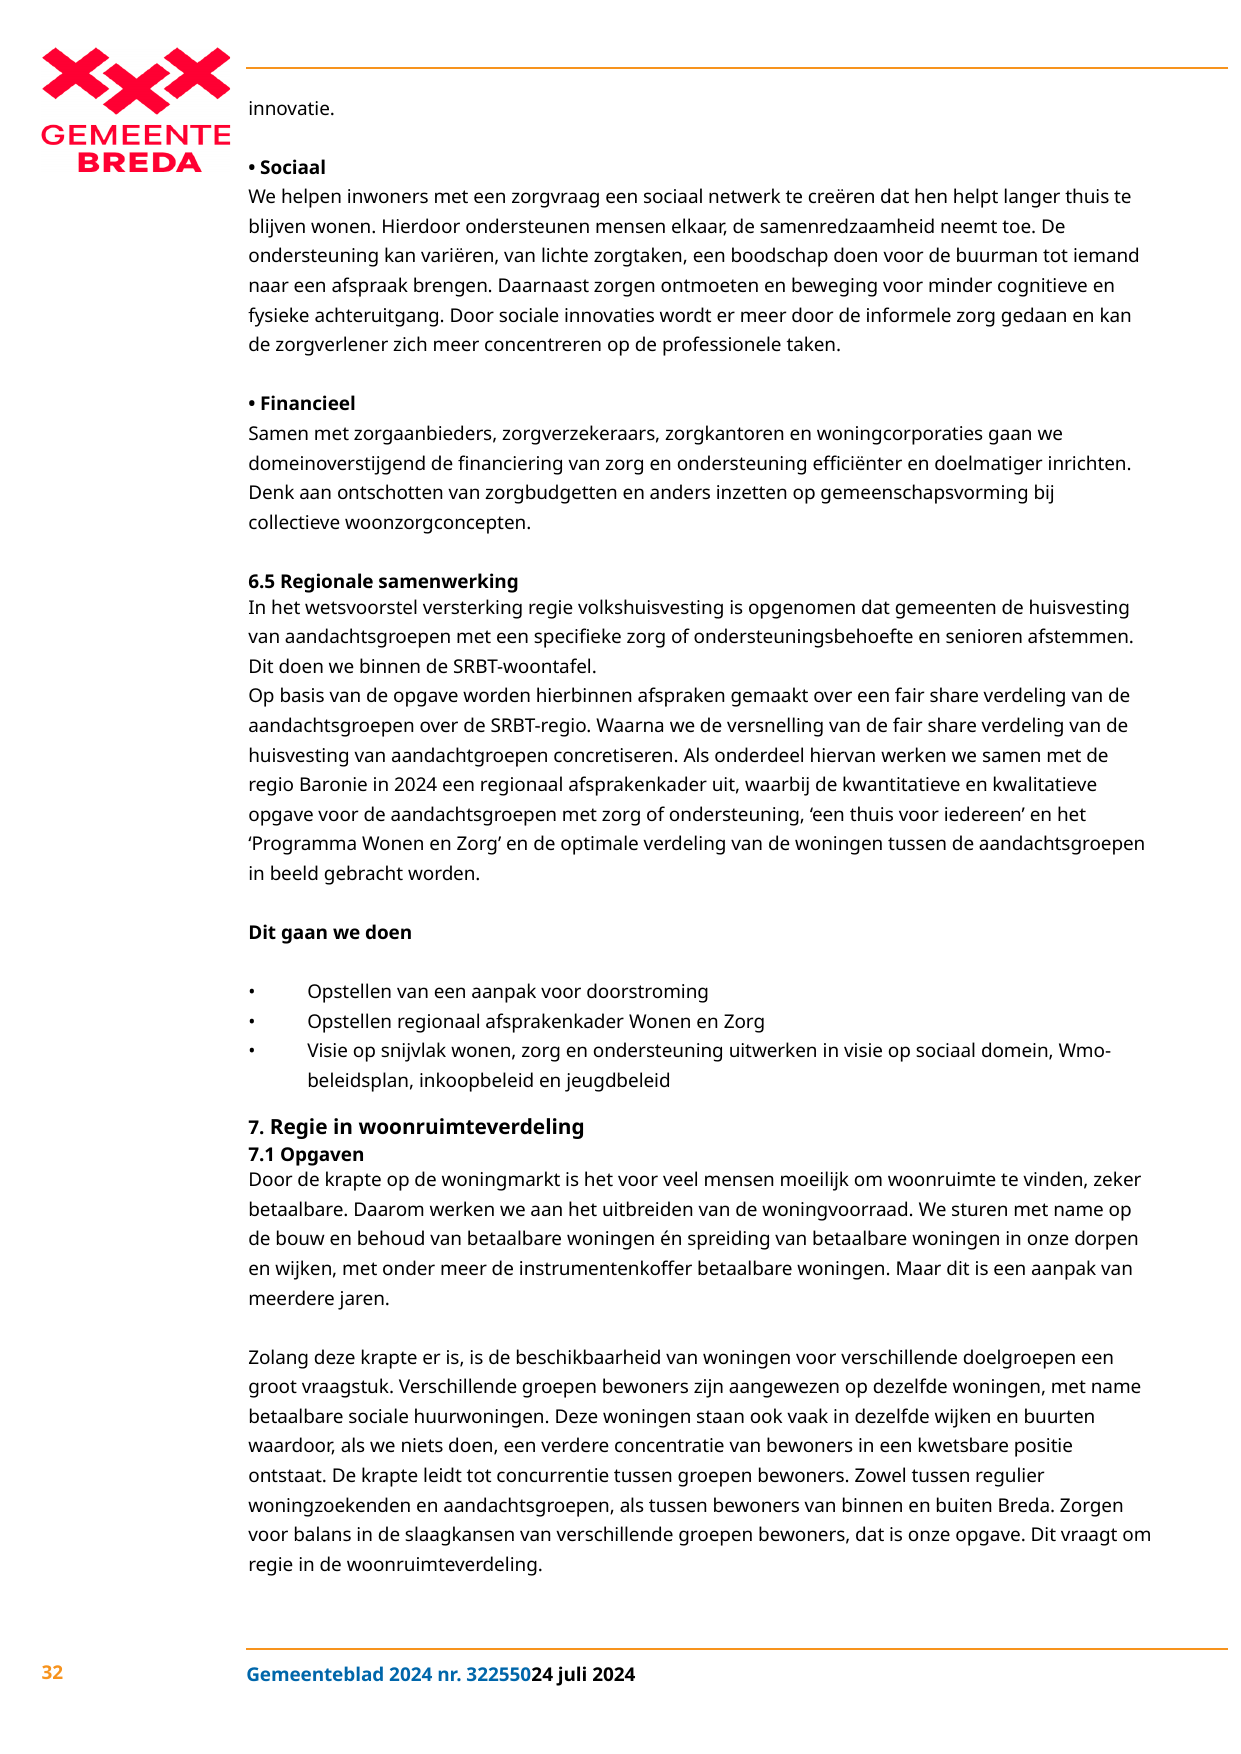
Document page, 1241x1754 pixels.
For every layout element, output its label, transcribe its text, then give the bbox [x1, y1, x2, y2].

text innovatie. [248, 95, 1152, 121]
text In het wetsvoorstel versterking regie volkshuisvesting is opgenomen dat gemeenten de huisvesting van aandachtsgroepen met een specifieke zorg of ondersteuningsbehoefte en senioren afstemmen. Dit doen we binnen de SRBT-woontafel. [248, 594, 1152, 679]
text Door de krapte op de woningmarkt is het voor veel mensen moeilijk om woonruimte te vinden, zeker betaalbare. Daarom werken we aan het uitbreiden van de woningvoorraad. We sturen met name op de bouw en behoud van betaalbare woningen én spreiding van betaalbare woningen in onze dorpen en wijken, met onder meer de instrumentenkoffer betaalbare woningen. Maar dit is een aanpak van meerdere jaren. [248, 1166, 1152, 1311]
text We helpen inwoners met een zorgvraag een sociaal netwerk te creëren dat hen helpt langer thuis te blijven wonen. Hierdoor ondersteunen mensen elkaar, de samenredzaamheid neemt toe. De ondersteuning kan variëren, van lichte zorgtaken, een boodschap doen voor de buurman tot iemand naar een afspraak brengen. Daarnaast zorgen ontmoeten en beweging voor minder cognitieve en fysieke achteruitgang. Door sociale innovaties wordt er meer door de informele zorg gedaan en kan de zorgverlener zich meer concentreren op de professionele taken. [248, 183, 1152, 357]
text • Sociaal [248, 154, 1152, 180]
picture [41, 47, 231, 172]
text Samen met zorgaanbieders, zorgverzekeraars, zorgkantoren en woningcorporaties gaan we domeinoverstijgend de financiering van zorg en ondersteuning efficiënter en doelmatiger inrichten. Denk aan ontschotten van zorgbudgetten en anders inzetten op gemeenschapsvorming bij collectieve woonzorgconcepten. [248, 420, 1152, 535]
text 7. Regie in woonruimteverdeling [248, 1112, 1152, 1141]
text 7.1 Opgaven [248, 1141, 1152, 1166]
text Zolang deze krapte er is, is de beschikbaarheid van woningen voor verschillende doelgroepen een groot vraagstuk. Verschillende groepen bewoners zijn aangewezen op dezelfde woningen, met name betaalbare sociale huurwoningen. Deze woningen staan ook vaak in dezelfde wijken en buurten waardoor, als we niets doen, een verdere concentratie van bewoners in een kwetsbare positie ontstaat. De krapte leidt tot concurrentie tussen groepen bewoners. Zowel tussen regulier woningzoekenden en aandachtsgroepen, als tussen bewoners van binnen en buiten Breda. Zorgen voor balans in de slaagkansen van verschillende groepen bewoners, dat is onze opgave. Dit vraagt om regie in de woonruimteverdeling. [248, 1344, 1152, 1577]
text Op basis van de opgave worden hierbinnen afspraken gemaakt over een fair share verdeling van de aandachtsgroepen over de SRBT-regio. Waarna we de versnelling van de fair share verdeling van de huisvesting van aandachtgroepen concretiseren. Als onderdeel hiervan werken we samen met de regio Baronie in 2024 een regionaal afsprakenkader uit, waarbij de kwantitatieve en kwalitatieve opgave voor de aandachtsgroepen met zorg of ondersteuning, ‘een thuis voor iedereen’ en het ‘Programma Wonen en Zorg’ en de optimale verdeling van de woningen tussen de aandachtsgroepen in beeld gebracht worden. [248, 683, 1152, 886]
table_header Dit gaan we doen Opstellen van een aanpak voor doorstroming Opstellen regionaal afsprakenkader Wonen en Zorg Visie op snijvlak wonen, zorg en ondersteuning uitwerken in visie op sociaal domein, Wmo-beleidsplan, inkoopbeleid en jeugdbeleid [248, 919, 1152, 1093]
text 6.5 Regionale samenwerking [248, 568, 1152, 594]
text • Financieel [248, 391, 1152, 416]
